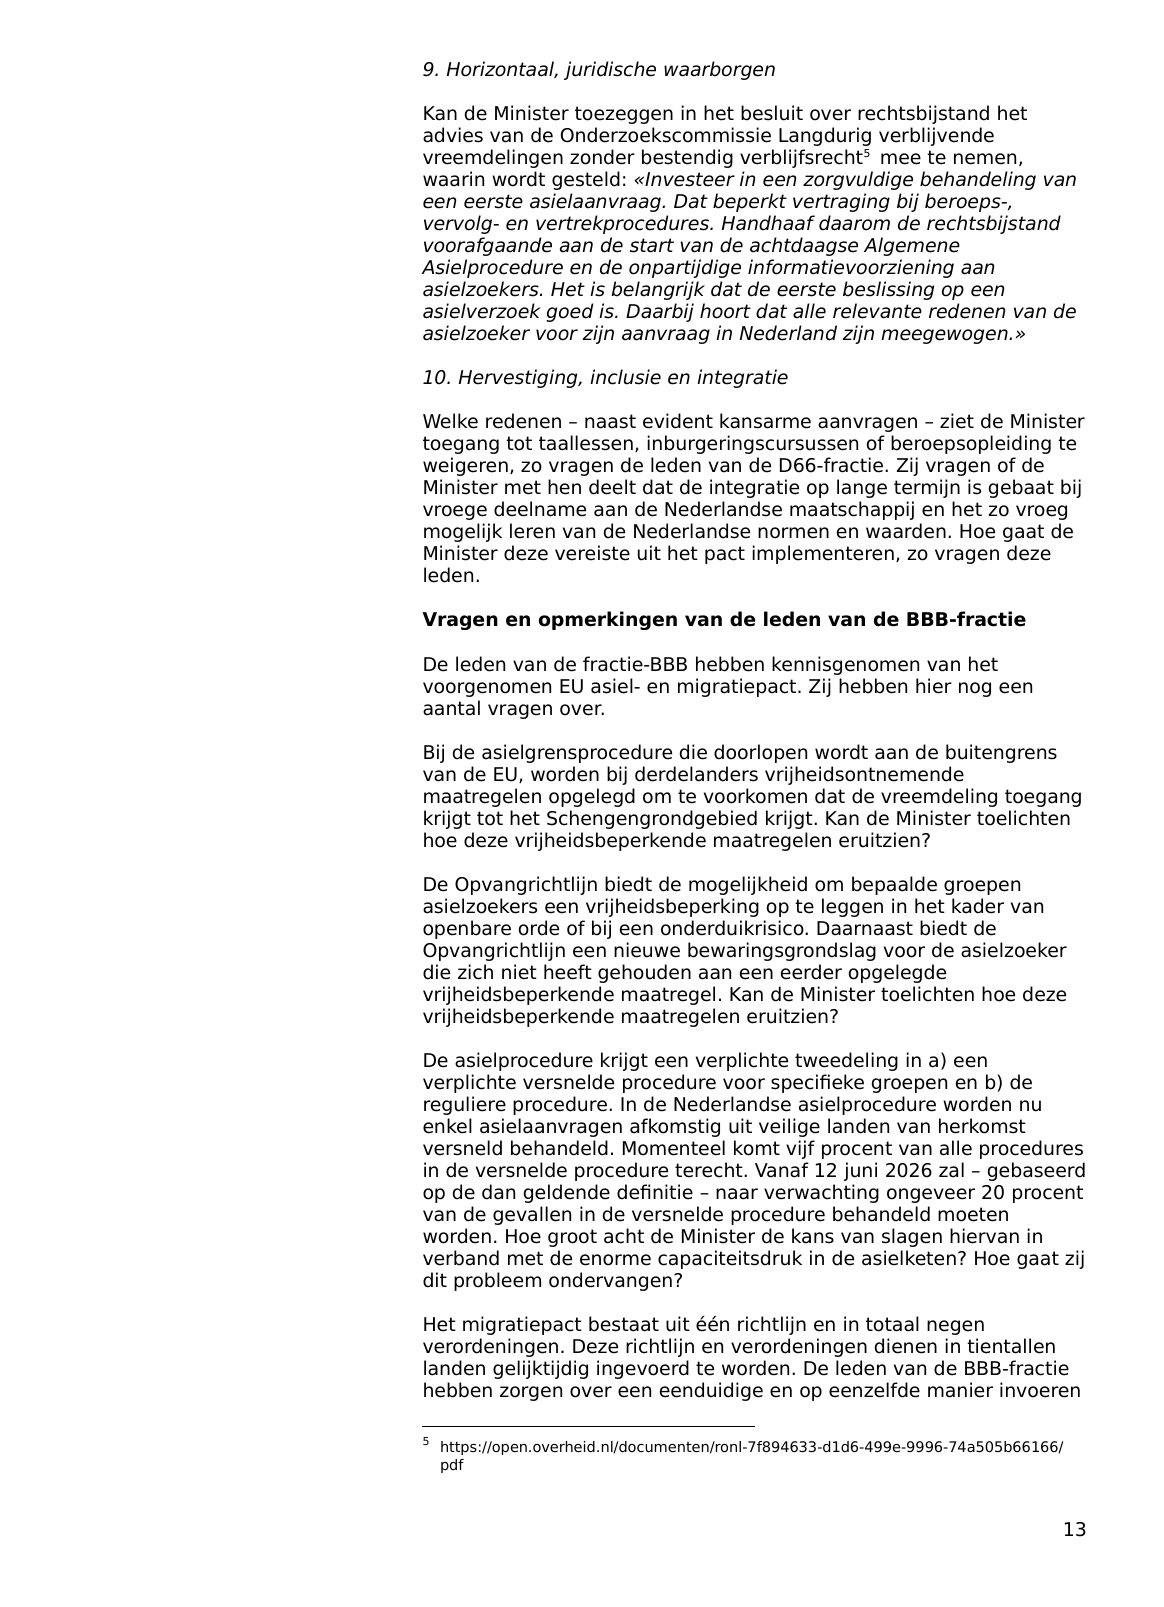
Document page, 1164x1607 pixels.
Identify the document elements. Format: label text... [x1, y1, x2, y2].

subtitle 10. Hervestiging, inclusie en integratie [422, 367, 1087, 389]
text De leden van de fractie-BBB hebben kennisgenomen van het voorgenomen EU asiel- en migratiepact. Zij hebben hier nog een aantal vragen over. [422, 653, 1087, 719]
text Het migratiepact bestaat uit één richtlijn en in totaal negen verordeningen. Deze richtlijn en verordeningen dienen in tientallen landen gelijktijdig ingevoerd te worden. De leden van de BBB-fractie hebben zorgen over een eenduidige en op eenzelfde manier invoeren [422, 1314, 1087, 1402]
subtitle 9. Horizontaal, juridische waarborgen [422, 59, 1087, 81]
text Bij de asielgrensprocedure die doorlopen wordt aan de buitengrens van de EU, worden bij derdelanders vrijheidsontnemende maatregelen opgelegd om te voorkomen dat de vreemdeling toegang krijgt tot het Schengengrondgebied krijgt. Kan de Minister toelichten hoe deze vrijheidsbeperkende maatregelen eruitzien? [422, 742, 1087, 852]
text De Opvangrichtlijn biedt de mogelijkheid om bepaalde groepen asielzoekers een vrijheidsbeperking op te leggen in het kader van openbare orde of bij een onderduikrisico. Daarnaast biedt de Opvangrichtlijn een nieuwe bewaringsgrondslag voor de asielzoeker die zich niet heeft gehouden aan een eerder opgelegde vrijheidsbeperkende maatregel. Kan de Minister toelichten hoe deze vrijheidsbeperkende maatregelen eruitzien? [422, 874, 1087, 1028]
text https://open.overheid.nl/documenten/ronl-7f894633-d1d6-499e-9996-74a505b66166/pdf [422, 1435, 1087, 1474]
text De asielprocedure krijgt een verplichte tweedeling in a) een verplichte versnelde procedure voor specifieke groepen en b) de reguliere procedure. In de Nederlandse asielprocedure worden nu enkel asielaanvragen afkomstig uit veilige landen van herkomst versneld behandeld. Momenteel komt vijf procent van alle procedures in de versnelde procedure terecht. Vanaf 12 juni 2026 zal – gebaseerd op de dan geldende definitie – naar verwachting ongeveer 20 procent van de gevallen in de versnelde procedure behandeld moeten worden. Hoe groot acht de Minister de kans van slagen hiervan in verband met de enorme capaciteitsdruk in de asielketen? Hoe gaat zij dit probleem ondervangen? [422, 1050, 1087, 1292]
text Welke redenen – naast evident kansarme aanvragen – ziet de Minister toegang tot taallessen, inburgeringscursussen of beroepsopleiding te weigeren, zo vragen de leden van de D66-fractie. Zij vragen of de Minister met hen deelt dat de integratie op lange termijn is gebaat bij vroege deelname aan de Nederlandse maatschappij en het zo vroeg mogelijk leren van de Nederlandse normen en waarden. Hoe gaat de Minister deze vereiste uit het pact implementeren, zo vragen deze leden. [422, 411, 1087, 587]
text Kan de Minister toezeggen in het besluit over rechtsbijstand het advies van de Onderzoekscommissie Langdurig verblijvende vreemdelingen zonder bestendig verblijfsrecht mee te nemen, waarin wordt gesteld: «Investeer in een zorgvuldige behandeling van een eerste asielaanvraag. Dat beperkt vertraging bij beroeps-, vervolg- en vertrekprocedures. Handhaaf daarom de rechtsbijstand voorafgaande aan de start van de achtdaagse Algemene Asielprocedure en de onpartijdige informatievoorziening aan asielzoekers. Het is belangrijk dat de eerste beslissing op een asielverzoek goed is. Daarbij hoort dat alle relevante redenen van de asielzoeker voor zijn aanvraag in Nederland zijn meegewogen.» [422, 103, 1087, 345]
subtitle Vragen en opmerkingen van de leden van de BBB-fractie [422, 609, 1087, 631]
